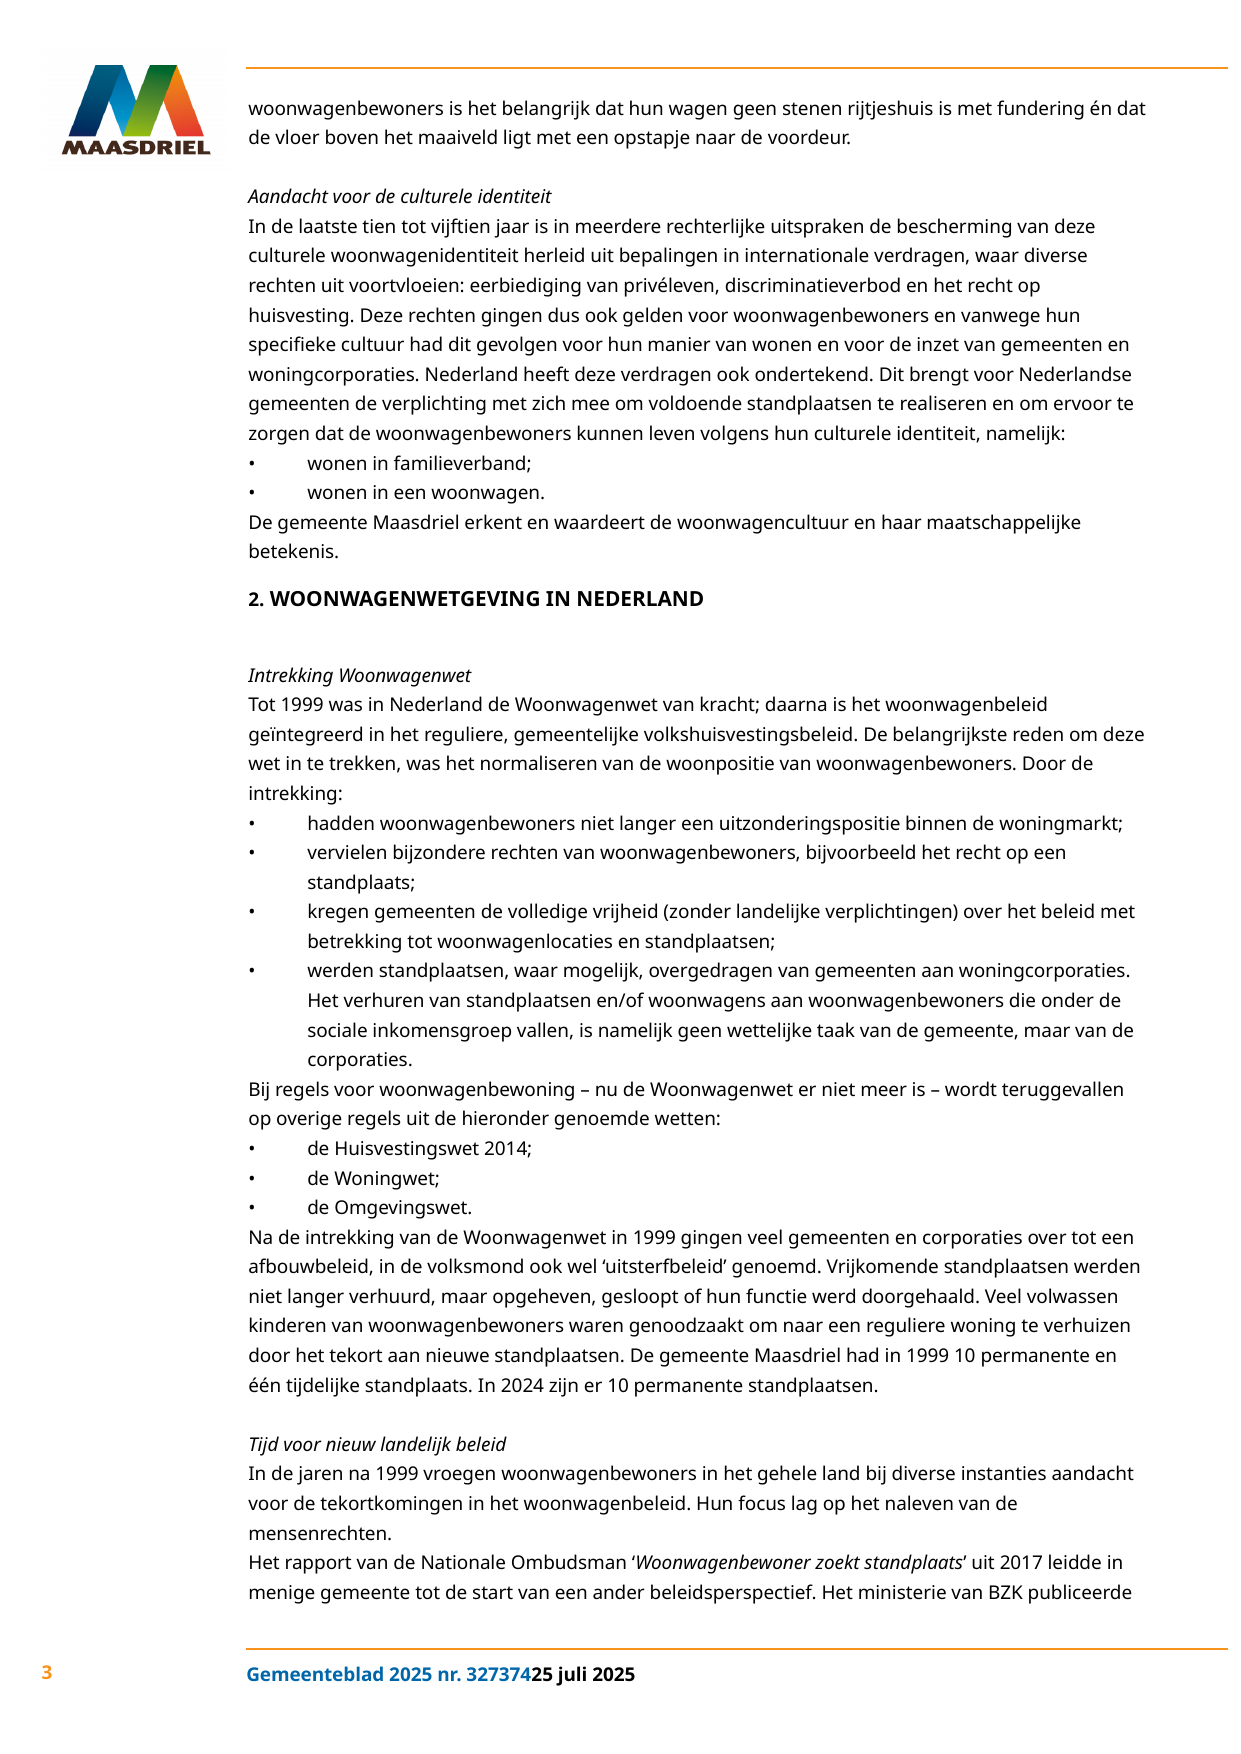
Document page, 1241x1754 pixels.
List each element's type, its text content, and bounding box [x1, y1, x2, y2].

list kregen gemeenten de volledige vrijheid (zonder landelijke verplichtingen) over het beleid met betrekking tot woonwagenlocaties en standplaatsen; [248, 898, 1152, 954]
text In de laatste tien tot vijftien jaar is in meerdere rechterlijke uitspraken de bescherming van deze culturele woonwagenidentiteit herleid uit bepalingen in internationale verdragen, waar diverse rechten uit voortvloeien: eerbiediging van privéleven, discriminatieverbod en het recht op huisvesting. Deze rechten gingen dus ook gelden voor woonwagenbewoners en vanwege hun specifieke cultuur had dit gevolgen voor hun manier van wonen en voor de inzet van gemeenten en woningcorporaties. Nederland heeft deze verdragen ook ondertekend. Dit brengt voor Nederlandse gemeenten de verplichting met zich mee om voldoende standplaatsen te realiseren en om ervoor te zorgen dat de woonwagenbewoners kunnen leven volgens hun culturele identiteit, namelijk: [248, 213, 1152, 446]
list de Huisvestingswet 2014; [248, 1135, 1152, 1161]
text Na de intrekking van de Woonwagenwet in 1999 gingen veel gemeenten en corporaties over tot een afbouwbeleid, in de volksmond ook wel ‘uitsterfbeleid’ genoemd. Vrijkomende standplaatsen werden niet langer verhuurd, maar opgeheven, gesloopt of hun functie werd doorgehaald. Veel volwassen kinderen van woonwagenbewoners waren genoodzaakt om naar een reguliere woning te verhuizen door het tekort aan nieuwe standplaatsen. De gemeente Maasdriel had in 1999 10 permanente en één tijdelijke standplaats. In 2024 zijn er 10 permanente standplaatsen. [248, 1224, 1152, 1398]
text In de jaren na 1999 vroegen woonwagenbewoners in het gehele land bij diverse instanties aandacht voor de tekortkomingen in het woonwagenbeleid. Hun focus lag op het naleven van de mensenrechten. [248, 1461, 1152, 1546]
text Aandacht voor de culturele identiteit [248, 183, 1152, 209]
text 2. WOONWAGENWETGEVING IN NEDERLAND [248, 584, 1152, 613]
text Tijd voor nieuw landelijk beleid [248, 1431, 1152, 1457]
list hadden woonwagenbewoners niet langer een uitzonderingspositie binnen de woningmarkt; [248, 810, 1152, 836]
list wonen in familieverband; [248, 450, 1152, 476]
text De gemeente Maasdriel erkent en waardeert de woonwagencultuur en haar maatschappelijke betekenis. [248, 509, 1152, 564]
text Intrekking Woonwagenwet [248, 662, 1152, 688]
picture [41, 47, 231, 172]
list wonen in een woonwagen. [248, 479, 1152, 505]
list de Woningwet; [248, 1165, 1152, 1191]
text woonwagenbewoners is het belangrijk dat hun wagen geen stenen rijtjeshuis is met fundering én dat de vloer boven het maaiveld ligt met een opstapje naar de voordeur. [248, 95, 1152, 150]
list werden standplaatsen, waar mogelijk, overgedragen van gemeenten aan woningcorporaties. Het verhuren van standplaatsen en/of woonwagens aan woonwagenbewoners die onder de sociale inkomensgroep vallen, is namelijk geen wettelijke taak van de gemeente, maar van de corporaties. [248, 958, 1152, 1072]
text Bij regels voor woonwagenbewoning – nu de Woonwagenwet er niet meer is – wordt teruggevallen op overige regels uit de hieronder genoemde wetten: [248, 1076, 1152, 1131]
text Het rapport van de Nationale Ombudsman ‘Woonwagenbewoner zoekt standplaats’ uit 2017 leidde in menige gemeente tot de start van een ander beleidsperspectief. Het ministerie van BZK publiceerde [248, 1549, 1152, 1605]
list vervielen bijzondere rechten van woonwagenbewoners, bijvoorbeeld het recht op een standplaats; [248, 839, 1152, 895]
text Tot 1999 was in Nederland de Woonwagenwet van kracht; daarna is het woonwagenbeleid geïntegreerd in het reguliere, gemeentelijke volkshuisvestingsbeleid. De belangrijkste reden om deze wet in te trekken, was het normaliseren van de woonpositie van woonwagenbewoners. Door de intrekking: [248, 691, 1152, 806]
list de Omgevingswet. [248, 1194, 1152, 1220]
